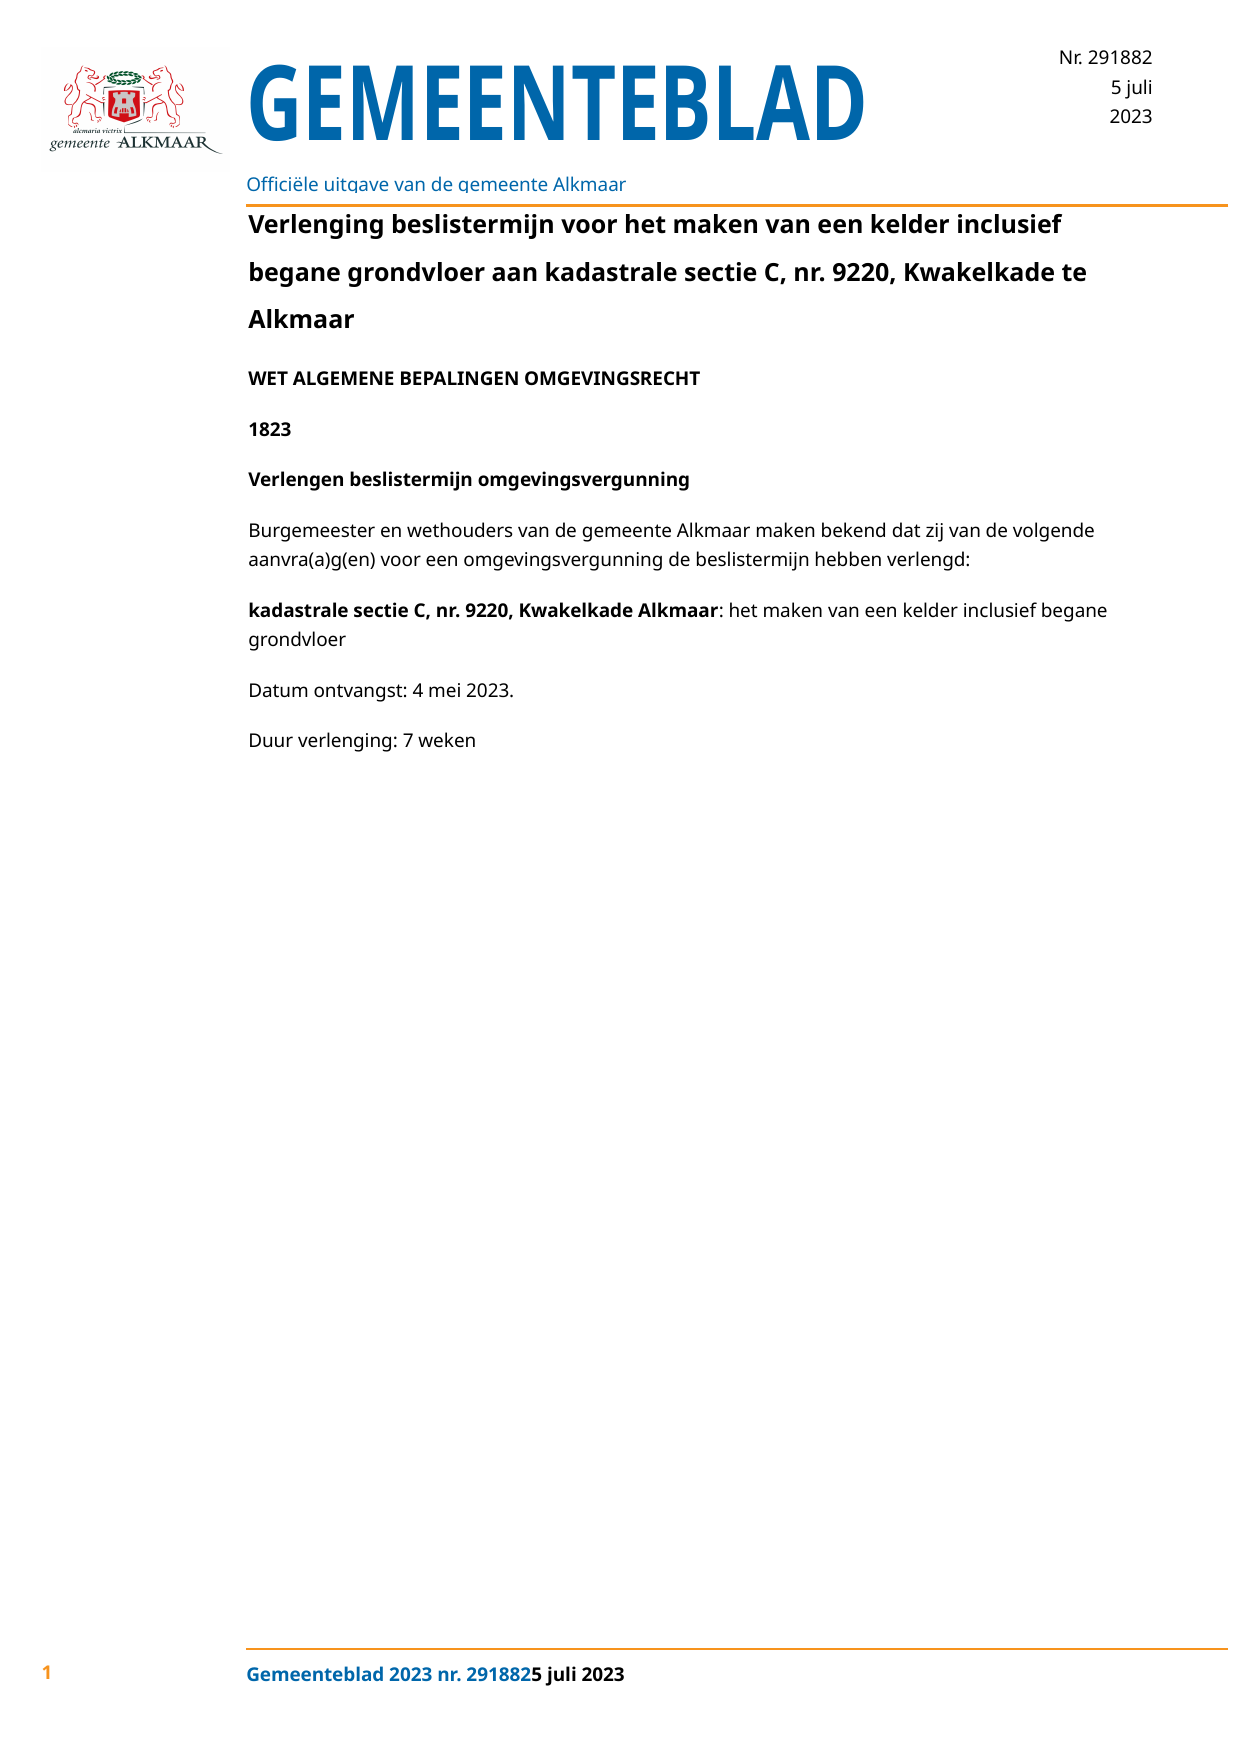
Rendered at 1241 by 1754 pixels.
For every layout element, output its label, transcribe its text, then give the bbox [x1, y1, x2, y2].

text Duur verlenging: 7 weken [248, 727, 1152, 753]
text Verlenging beslistermijn voor het maken van een kelder inclusief begane grondvloer aan kadastrale sectie C, nr. 9220, Kwakelkade te Alkmaar [248, 207, 1152, 336]
picture [41, 47, 231, 172]
text WET ALGEMENE BEPALINGEN OMGEVINGSRECHT [248, 366, 1152, 391]
text kadastrale sectie C, nr. 9220, Kwakelkade Alkmaar: het maken van een kelder inclusief begane grondvloer [248, 597, 1152, 652]
text Burgemeester en wethouders van de gemeente Alkmaar maken bekend dat zij van de volgende aanvra(a)g(en) voor een omgevingsvergunning de beslistermijn hebben verlengd: [248, 517, 1152, 572]
text Datum ontvangst: 4 mei 2023. [248, 677, 1152, 702]
text Verlengen beslistermijn omgevingsvergunning [248, 466, 1152, 492]
text 1823 [248, 416, 1152, 442]
